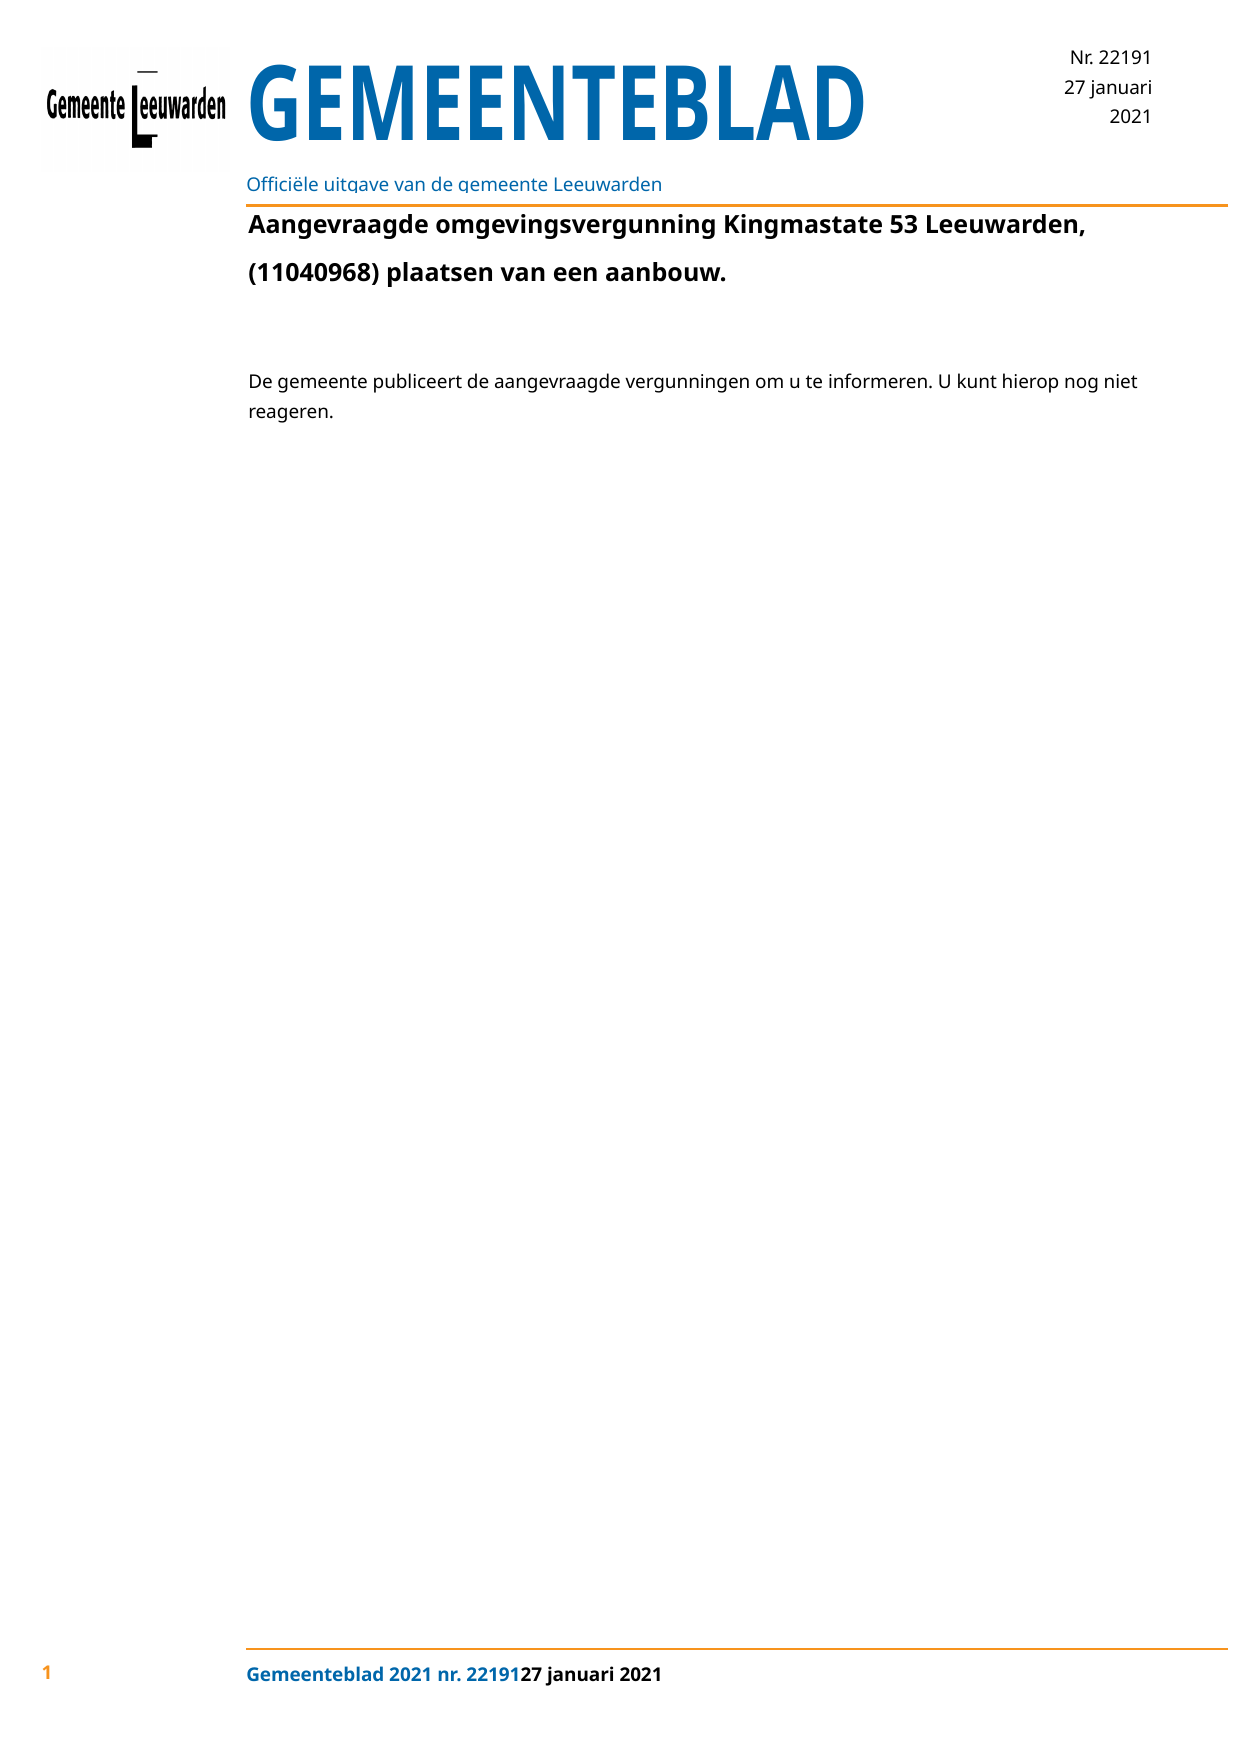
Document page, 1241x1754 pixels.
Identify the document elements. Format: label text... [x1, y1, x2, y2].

picture [41, 47, 231, 172]
text De gemeente publiceert de aangevraagde vergunningen om u te informeren. U kunt hierop nog niet reageren. [248, 368, 1152, 424]
text Aangevraagde omgevingsvergunning Kingmastate 53 Leeuwarden, (11040968) plaatsen van een aanbouw. [248, 207, 1152, 288]
